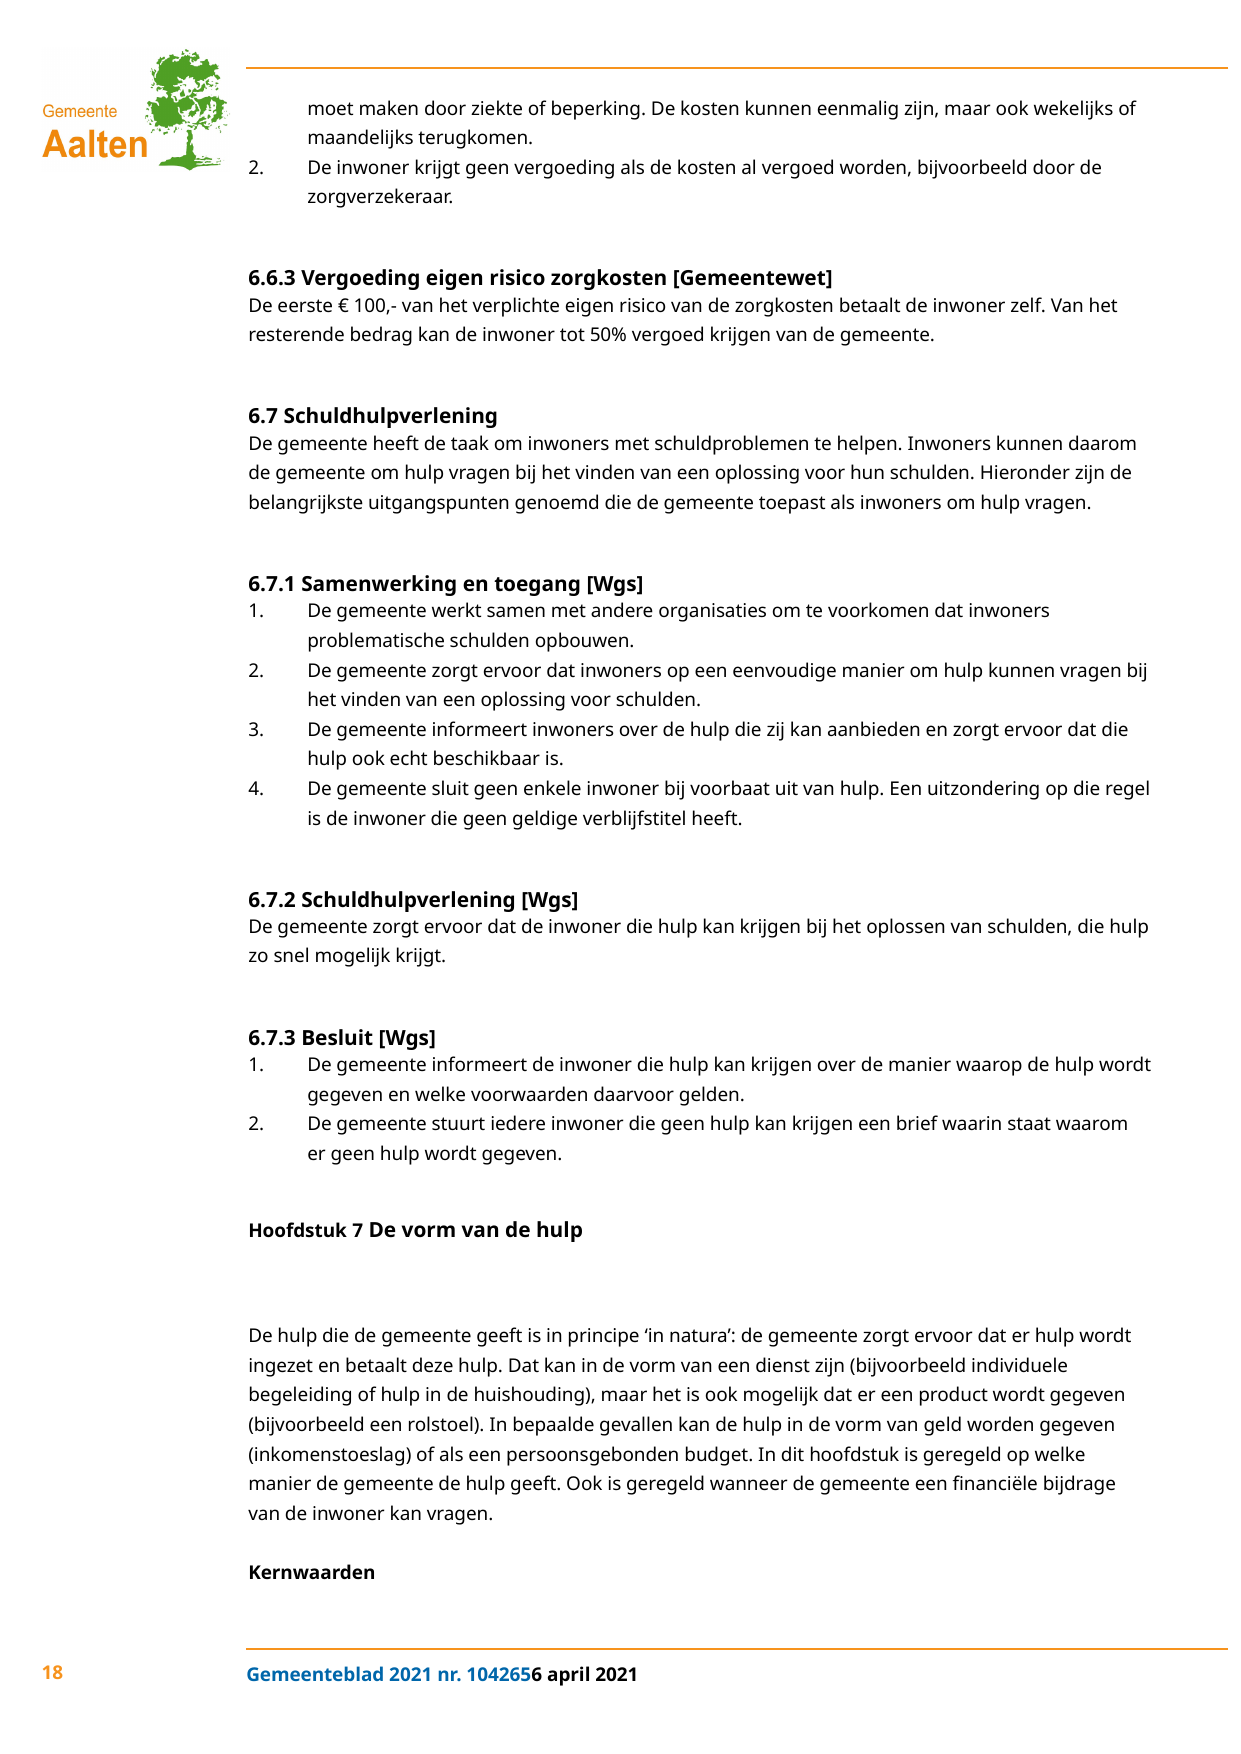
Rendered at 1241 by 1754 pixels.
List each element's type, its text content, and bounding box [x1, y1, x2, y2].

text 6.7.3 Besluit [Wgs] [248, 1023, 1152, 1051]
text 6.6.3 Vergoeding eigen risico zorgkosten [Gemeentewet] [248, 263, 1152, 292]
text De hulp die de gemeente geeft is in principe ‘in natura’: de gemeente zorgt ervoor dat er hulp wordt ingezet en betaalt deze hulp. Dat kan in de vorm van een dienst zijn (bijvoorbeeld individuele begeleiding of hulp in de huishouding), maar het is ook mogelijk dat er een product wordt gegeven (bijvoorbeeld een rolstoel). In bepaalde gevallen kan de hulp in de vorm van geld worden gegeven (inkomenstoeslag) of als een persoonsgebonden budget. In dit hoofdstuk is geregeld op welke manier de gemeente de hulp geeft. Ook is geregeld wanneer de gemeente een financiële bijdrage van de inwoner kan vragen. [248, 1322, 1152, 1526]
text 6.7.1 Samenwerking en toegang [Wgs] [248, 569, 1152, 598]
text Kernwaarden [248, 1559, 1152, 1585]
text De gemeente heeft de taak om inwoners met schuldproblemen te helpen. Inwoners kunnen daarom de gemeente om hulp vragen bij het vinden van een oplossing voor hun schulden. Hieronder zijn de belangrijkste uitgangspunten genoemd die de gemeente toepast als inwoners om hulp vragen. [248, 430, 1152, 515]
list moet maken door ziekte of beperking. De kosten kunnen eenmalig zijn, maar ook wekelijks of maandelijks terugkomen. [248, 95, 1152, 150]
list De gemeente werkt samen met andere organisaties om te voorkomen dat inwoners problematische schulden opbouwen. [248, 598, 1152, 653]
list De gemeente informeert de inwoner die hulp kan krijgen over de manier waarop de hulp wordt gegeven en welke voorwaarden daarvoor gelden. [248, 1051, 1152, 1106]
text Hoofdstuk 7 De vorm van de hulp [248, 1215, 1152, 1243]
list De gemeente zorgt ervoor dat inwoners op een eenvoudige manier om hulp kunnen vragen bij het vinden van een oplossing voor schulden. [248, 657, 1152, 712]
picture [41, 47, 231, 172]
list De gemeente informeert inwoners over de hulp die zij kan aanbieden en zorgt ervoor dat die hulp ook echt beschikbaar is. [248, 716, 1152, 771]
text De gemeente zorgt ervoor dat de inwoner die hulp kan krijgen bij het oplossen van schulden, die hulp zo snel mogelijk krijgt. [248, 913, 1152, 968]
list De gemeente stuurt iedere inwoner die geen hulp kan krijgen een brief waarin staat waarom er geen hulp wordt gegeven. [248, 1110, 1152, 1166]
text De eerste € 100,- van het verplichte eigen risico van de zorgkosten betaalt de inwoner zelf. Van het resterende bedrag kan de inwoner tot 50% vergoed krijgen van de gemeente. [248, 292, 1152, 347]
list De inwoner krijgt geen vergoeding als de kosten al vergoed worden, bijvoorbeeld door de zorgverzekeraar. [248, 154, 1152, 209]
text 6.7.2 Schuldhulpverlening [Wgs] [248, 885, 1152, 913]
list De gemeente sluit geen enkele inwoner bij voorbaat uit van hulp. Een uitzondering op die regel is de inwoner die geen geldige verblijfstitel heeft. [248, 775, 1152, 830]
text 6.7 Schuldhulpverlening [248, 402, 1152, 430]
